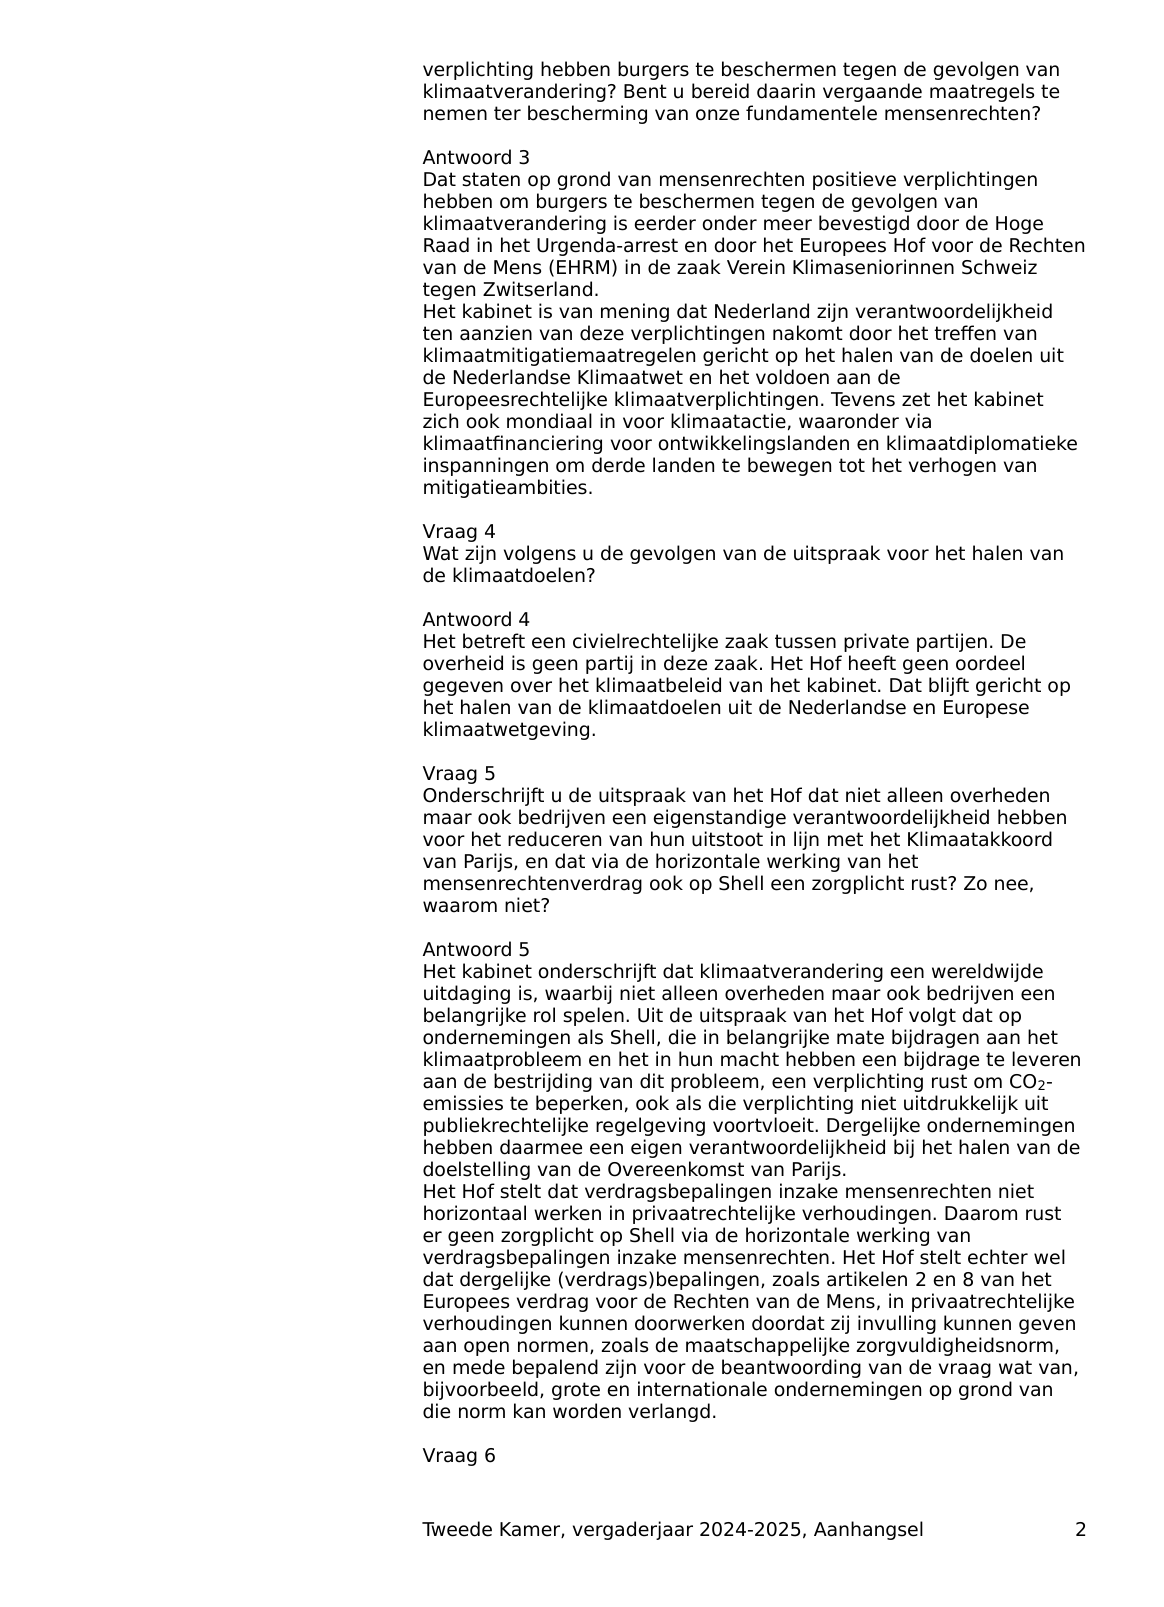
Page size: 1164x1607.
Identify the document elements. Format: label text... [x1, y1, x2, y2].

text Vraag 4 [422, 521, 1087, 543]
text Het kabinet onderschrijft dat klimaatverandering een wereldwijde uitdaging is, waarbij niet alleen overheden maar ook bedrijven een belangrijke rol spelen. Uit de uitspraak van het Hof volgt dat op ondernemingen als Shell, die in belangrijke mate bijdragen aan het klimaatprobleem en het in hun macht hebben een bijdrage te leveren aan de bestrijding van dit probleem, een verplichting rust om CO2-emissies te beperken, ook als die verplichting niet uitdrukkelijk uit publiekrechtelijke regelgeving voortvloeit. Dergelijke ondernemingen hebben daarmee een eigen verantwoordelijkheid bij het halen van de doelstelling van de Overeenkomst van Parijs. [422, 961, 1087, 1181]
text Wat zijn volgens u de gevolgen van de uitspraak voor het halen van de klimaatdoelen? [422, 543, 1087, 587]
text Het Hof stelt dat verdragsbepalingen inzake mensenrechten niet horizontaal werken in privaatrechtelijke verhoudingen. Daarom rust er geen zorgplicht op Shell via de horizontale werking van verdragsbepalingen inzake mensenrechten. Het Hof stelt echter wel dat dergelijke (verdrags)bepalingen, zoals artikelen 2 en 8 van het Europees verdrag voor de Rechten van de Mens, in privaatrechtelijke verhoudingen kunnen doorwerken doordat zij invulling kunnen geven aan open normen, zoals de maatschappelijke zorgvuldigheidsnorm, en mede bepalend zijn voor de beantwoording van de vraag wat van, bijvoorbeeld, grote en internationale ondernemingen op grond van die norm kan worden verlangd. [422, 1181, 1087, 1423]
text Vraag 5 [422, 763, 1087, 785]
text Het betreft een civielrechtelijke zaak tussen private partijen. De overheid is geen partij in deze zaak. Het Hof heeft geen oordeel gegeven over het klimaatbeleid van het kabinet. Dat blijft gericht op het halen van de klimaatdoelen uit de Nederlandse en Europese klimaatwetgeving. [422, 631, 1087, 741]
text verplichting hebben burgers te beschermen tegen de gevolgen van klimaatverandering? Bent u bereid daarin vergaande maatregels te nemen ter bescherming van onze fundamentele mensenrechten? [422, 59, 1087, 125]
text Vraag 6 [422, 1445, 1087, 1467]
text Het kabinet is van mening dat Nederland zijn verantwoordelijkheid ten aanzien van deze verplichtingen nakomt door het treffen van klimaatmitigatiemaatregelen gericht op het halen van de doelen uit de Nederlandse Klimaatwet en het voldoen aan de Europeesrechtelijke klimaatverplichtingen. Tevens zet het kabinet zich ook mondiaal in voor klimaatactie, waaronder via klimaatfinanciering voor ontwikkelingslanden en klimaatdiplomatieke inspanningen om derde landen te bewegen tot het verhogen van mitigatieambities. [422, 301, 1087, 499]
text Onderschrijft u de uitspraak van het Hof dat niet alleen overheden maar ook bedrijven een eigenstandige verantwoordelijkheid hebben voor het reduceren van hun uitstoot in lijn met het Klimaatakkoord van Parijs, en dat via de horizontale werking van het mensenrechtenverdrag ook op Shell een zorgplicht rust? Zo nee, waarom niet? [422, 785, 1087, 917]
text Antwoord 4 [422, 609, 1087, 631]
text Dat staten op grond van mensenrechten positieve verplichtingen hebben om burgers te beschermen tegen de gevolgen van klimaatverandering is eerder onder meer bevestigd door de Hoge Raad in het Urgenda-arrest en door het Europees Hof voor de Rechten van de Mens (EHRM) in de zaak Verein Klimaseniorinnen Schweiz tegen Zwitserland. [422, 169, 1087, 301]
text Antwoord 3 [422, 147, 1087, 169]
text Antwoord 5 [422, 939, 1087, 961]
